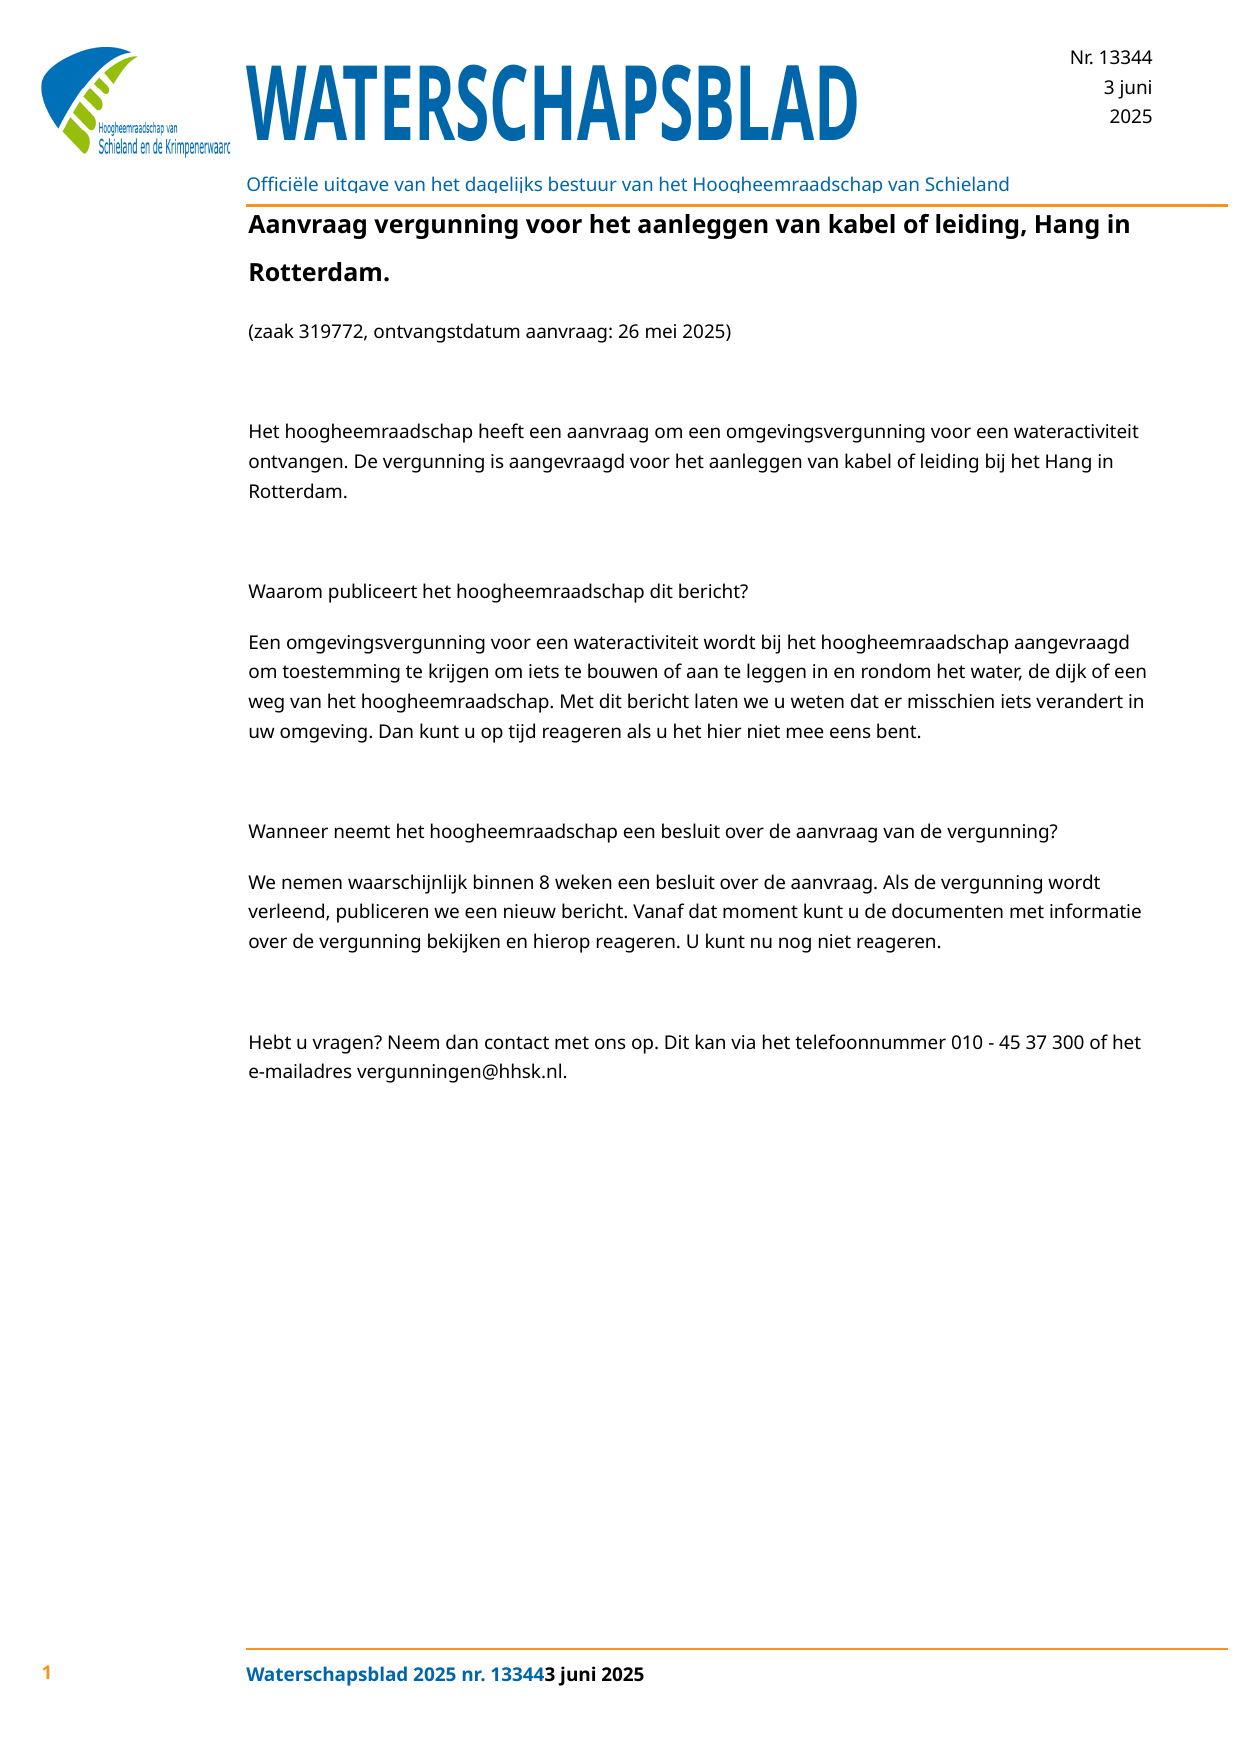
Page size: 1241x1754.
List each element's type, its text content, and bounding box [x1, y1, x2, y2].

text (zaak 319772, ontvangstdatum aanvraag: 26 mei 2025) [248, 318, 1152, 344]
text Hebt u vragen? Neem dan contact met ons op. Dit kan via het telefoonnummer 010 - 45 37 300 of het e-mailadres vergunningen@hhsk.nl. [248, 1029, 1152, 1084]
text Aanvraag vergunning voor het aanleggen van kabel of leiding, Hang in Rotterdam. [248, 207, 1152, 288]
text Een omgevingsvergunning voor een wateractiviteit wordt bij het hoogheemraadschap aangevraagd om toestemming te krijgen om iets te bouwen of aan te leggen in en rondom het water, de dijk of een weg van het hoogheemraadschap. Met dit bericht laten we u weten dat er misschien iets verandert in uw omgeving. Dan kunt u op tijd reageren als u het hier niet mee eens bent. [248, 629, 1152, 744]
text Waarom publiceert het hoogheemraadschap dit bericht? [248, 579, 1152, 604]
text Wanneer neemt het hoogheemraadschap een besluit over de aanvraag van de vergunning? [248, 819, 1152, 844]
picture [41, 47, 231, 172]
text Het hoogheemraadschap heeft een aanvraag om een omgevingsvergunning voor een wateractiviteit ontvangen. De vergunning is aangevraagd voor het aanleggen van kabel of leiding bij het Hang in Rotterdam. [248, 419, 1152, 504]
text We nemen waarschijnlijk binnen 8 weken een besluit over de aanvraag. Als de vergunning wordt verleend, publiceren we een nieuw bericht. Vanaf dat moment kunt u de documenten met informatie over de vergunning bekijken en hierop reageren. U kunt nu nog niet reageren. [248, 869, 1152, 954]
